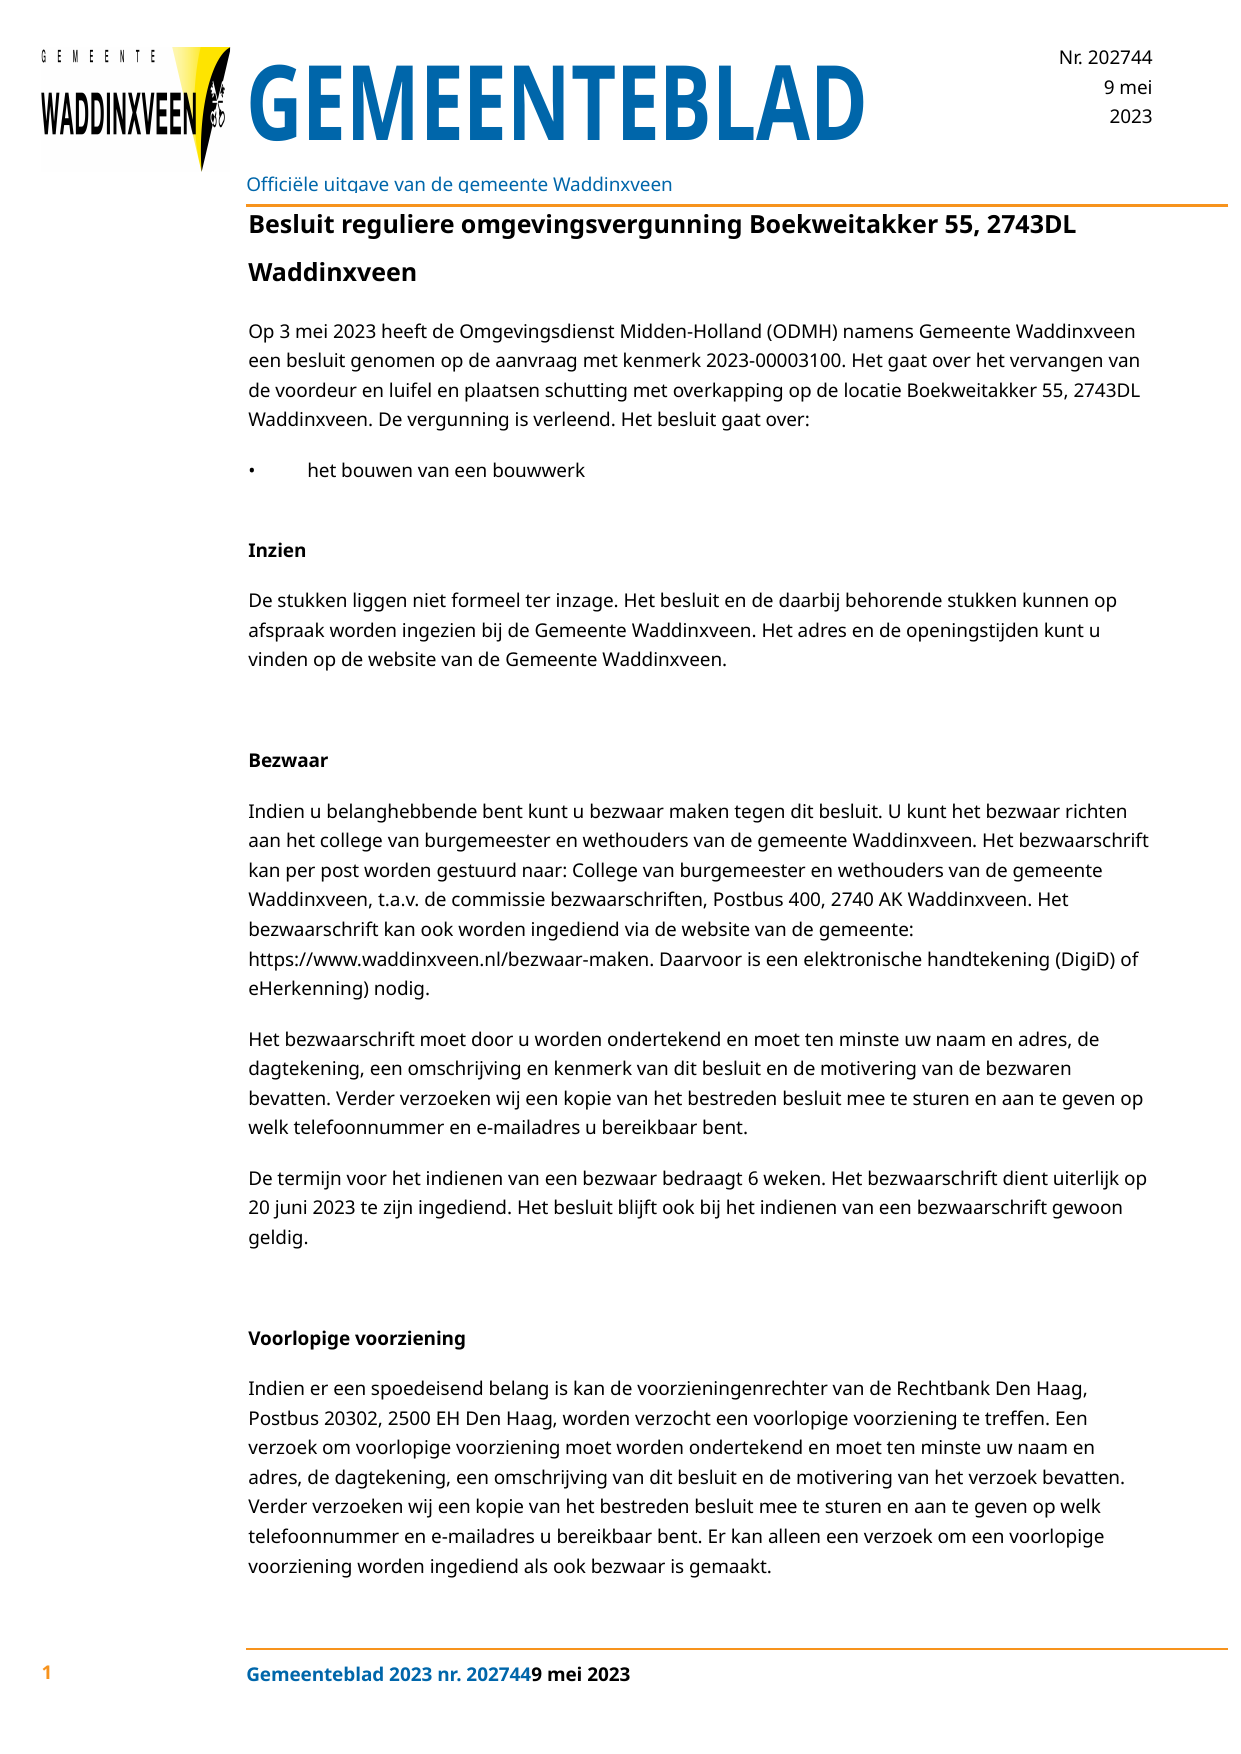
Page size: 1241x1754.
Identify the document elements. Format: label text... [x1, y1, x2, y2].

text Voorlopige voorziening [248, 1325, 1152, 1351]
list het bouwen van een bouwwerk [248, 457, 1152, 483]
text Inzien [248, 537, 1152, 563]
text Op 3 mei 2023 heeft de Omgevingsdienst Midden-Holland (ODMH) namens Gemeente Waddinxveen een besluit genomen op de aanvraag met kenmerk 2023-00003100. Het gaat over het vervangen van de voordeur en luifel en plaatsen schutting met overkapping op de locatie Boekweitakker 55, 2743DL Waddinxveen. De vergunning is verleend. Het besluit gaat over: [248, 318, 1152, 432]
text De stukken liggen niet formeel ter inzage. Het besluit en de daarbij behorende stukken kunnen op afspraak worden ingezien bij de Gemeente Waddinxveen. Het adres en de openingstijden kunt u vinden op de website van de Gemeente Waddinxveen. [248, 587, 1152, 672]
text De termijn voor het indienen van een bezwaar bedraagt 6 weken. Het bezwaarschrift dient uiterlijk op 20 juni 2023 te zijn ingediend. Het besluit blijft ook bij het indienen van een bezwaarschrift gewoon geldig. [248, 1165, 1152, 1250]
picture [41, 47, 231, 172]
text Besluit reguliere omgevingsvergunning Boekweitakker 55, 2743DL Waddinxveen [248, 207, 1152, 288]
text Bezwaar [248, 747, 1152, 773]
text Het bezwaarschrift moet door u worden ondertekend en moet ten minste uw naam en adres, de dagtekening, een omschrijving en kenmerk van dit besluit en de motivering van de bezwaren bevatten. Verder verzoeken wij een kopie van het bestreden besluit mee te sturen en aan te geven op welk telefoonnummer en e-mailadres u bereikbaar bent. [248, 1026, 1152, 1140]
text Indien er een spoedeisend belang is kan de voorzieningenrechter van de Rechtbank Den Haag, Postbus 20302, 2500 EH Den Haag, worden verzocht een voorlopige voorziening te treffen. Een verzoek om voorlopige voorziening moet worden ondertekend en moet ten minste uw naam en adres, de dagtekening, een omschrijving van dit besluit en de motivering van het verzoek bevatten. Verder verzoeken wij een kopie van het bestreden besluit mee te sturen en aan te geven op welk telefoonnummer en e-mailadres u bereikbaar bent. Er kan alleen een verzoek om een voorlopige voorziening worden ingediend als ook bezwaar is gemaakt. [248, 1375, 1152, 1579]
text Indien u belanghebbende bent kunt u bezwaar maken tegen dit besluit. U kunt het bezwaar richten aan het college van burgemeester en wethouders van de gemeente Waddinxveen. Het bezwaarschrift kan per post worden gestuurd naar: College van burgemeester en wethouders van de gemeente Waddinxveen, t.a.v. de commissie bezwaarschriften, Postbus 400, 2740 AK Waddinxveen. Het bezwaarschrift kan ook worden ingediend via de website van de gemeente: https://www.waddinxveen.nl/bezwaar-maken. Daarvoor is een elektronische handtekening (DigiD) of eHerkenning) nodig. [248, 798, 1152, 1001]
